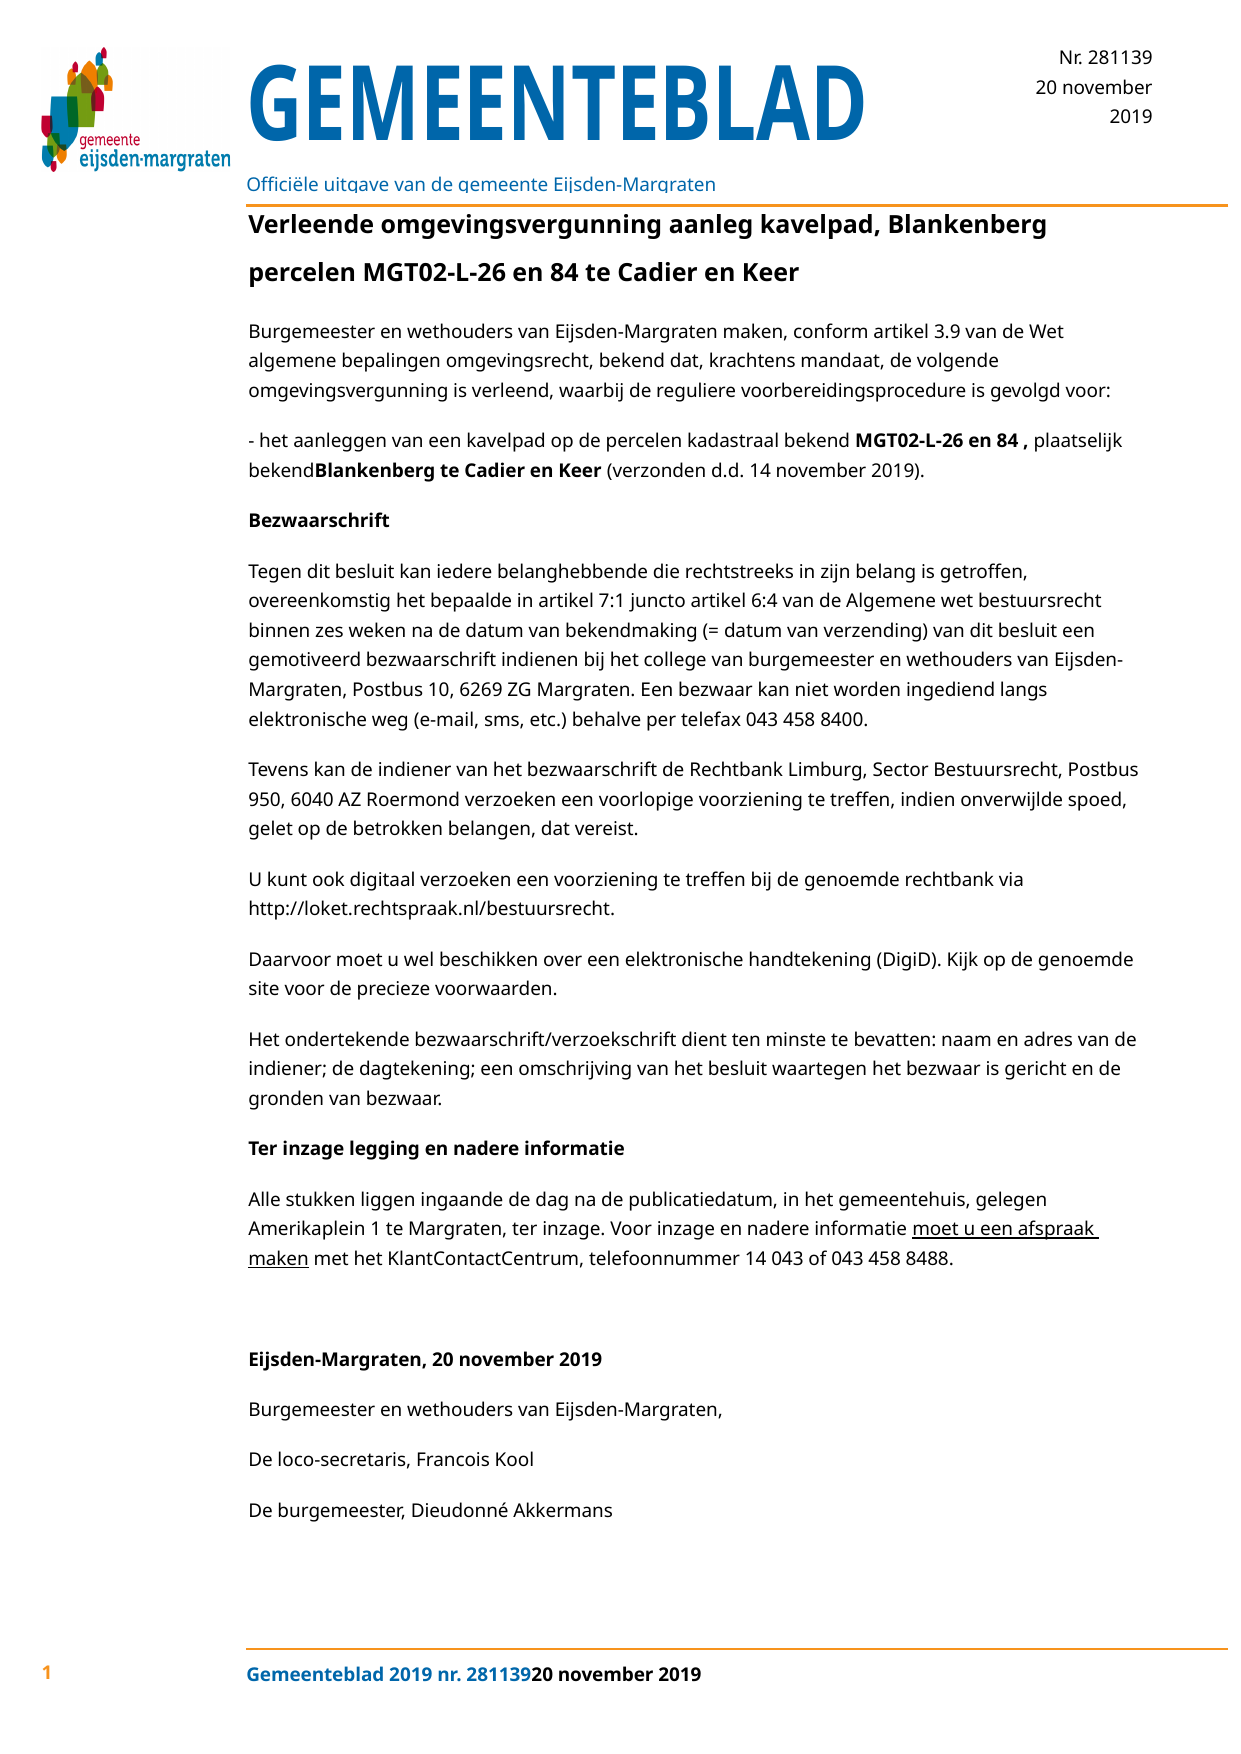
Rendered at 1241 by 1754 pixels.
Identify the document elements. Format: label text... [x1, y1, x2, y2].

text - het aanleggen van een kavelpad op de percelen kadastraal bekend MGT02-L-26 en 84 , plaatselijk bekendBlankenberg te Cadier en Keer (verzonden d.d. 14 november 2019). [248, 427, 1152, 483]
text U kunt ook digitaal verzoeken een voorziening te treffen bij de genoemde rechtbank via http://loket.rechtspraak.nl/bestuursrecht. [248, 866, 1152, 921]
text Verleende omgevingsvergunning aanleg kavelpad, Blankenberg percelen MGT02-L-26 en 84 te Cadier en Keer [248, 207, 1152, 288]
text Eijsden-Margraten, 20 november 2019 [248, 1346, 1152, 1372]
text De loco-secretaris, Francois Kool [248, 1447, 1152, 1472]
text Burgemeester en wethouders van Eijsden-Margraten maken, conform artikel 3.9 van de Wet algemene bepalingen omgevingsrecht, bekend dat, krachtens mandaat, de volgende omgevingsvergunning is verleend, waarbij de reguliere voorbereidingsprocedure is gevolgd voor: [248, 318, 1152, 403]
text Bezwaarschrift [248, 507, 1152, 533]
text Daarvoor moet u wel beschikken over een elektronische handtekening (DigiD). Kijk op de genoemde site voor de precieze voorwaarden. [248, 946, 1152, 1001]
text Ter inzage legging en nadere informatie [248, 1135, 1152, 1161]
text De burgemeester, Dieudonné Akkermans [248, 1497, 1152, 1523]
text Alle stukken liggen ingaande de dag na de publicatiedatum, in het gemeentehuis, gelegen Amerikaplein 1 te Margraten, ter inzage. Voor inzage en nadere informatie moet u een afspraak maken met het KlantContactCentrum, telefoonnummer 14 043 of 043 458 8488. [248, 1186, 1152, 1271]
text Burgemeester en wethouders van Eijsden-Margraten, [248, 1396, 1152, 1422]
text Tevens kan de indiener van het bezwaarschrift de Rechtbank Limburg, Sector Bestuursrecht, Postbus 950, 6040 AZ Roermond verzoeken een voorlopige voorziening te treffen, indien onverwijlde spoed, gelet op de betrokken belangen, dat vereist. [248, 756, 1152, 841]
picture [41, 47, 231, 172]
text Tegen dit besluit kan iedere belanghebbende die rechtstreeks in zijn belang is getroffen, overeenkomstig het bepaalde in artikel 7:1 juncto artikel 6:4 van de Algemene wet bestuursrecht binnen zes weken na de datum van bekendmaking (= datum van verzending) van dit besluit een gemotiveerd bezwaarschrift indienen bij het college van burgemeester en wethouders van Eijsden-Margraten, Postbus 10, 6269 ZG Margraten. Een bezwaar kan niet worden ingediend langs elektronische weg (e-mail, sms, etc.) behalve per telefax 043 458 8400. [248, 558, 1152, 732]
text Het ondertekende bezwaarschrift/verzoekschrift dient ten minste te bevatten: naam en adres van de indiener; de dagtekening; een omschrijving van het besluit waartegen het bezwaar is gericht en de gronden van bezwaar. [248, 1026, 1152, 1111]
